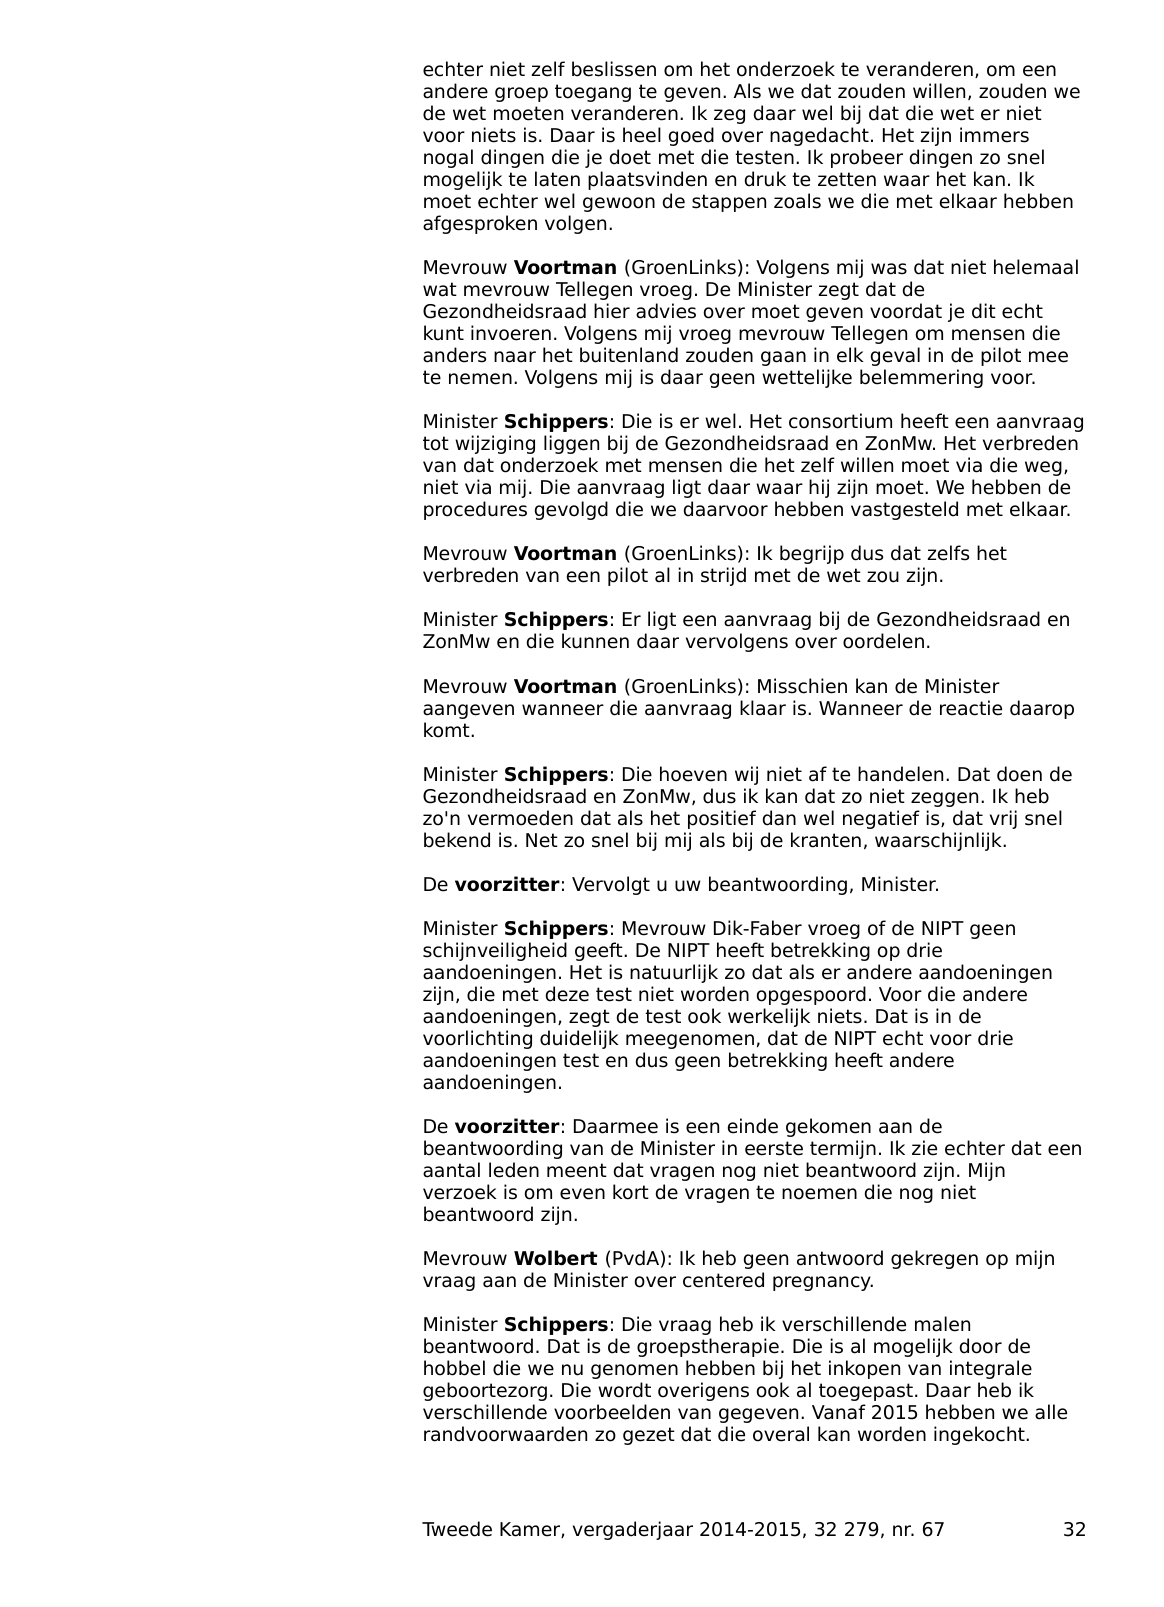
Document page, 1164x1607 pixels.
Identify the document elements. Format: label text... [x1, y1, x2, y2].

text Mevrouw Voortman (GroenLinks): Ik begrijp dus dat zelfs het verbreden van een pilot al in strijd met de wet zou zijn. [422, 543, 1087, 587]
text De voorzitter: Daarmee is een einde gekomen aan de beantwoording van de Minister in eerste termijn. Ik zie echter dat een aantal leden meent dat vragen nog niet beantwoord zijn. Mijn verzoek is om even kort de vragen te noemen die nog niet beantwoord zijn. [422, 1116, 1087, 1226]
text Mevrouw Wolbert (PvdA): Ik heb geen antwoord gekregen op mijn vraag aan de Minister over centered pregnancy. [422, 1248, 1087, 1292]
text Mevrouw Voortman (GroenLinks): Volgens mij was dat niet helemaal wat mevrouw Tellegen vroeg. De Minister zegt dat de Gezondheidsraad hier advies over moet geven voordat je dit echt kunt invoeren. Volgens mij vroeg mevrouw Tellegen om mensen die anders naar het buitenland zouden gaan in elk geval in de pilot mee te nemen. Volgens mij is daar geen wettelijke belemmering voor. [422, 257, 1087, 389]
text Minister Schippers: Die vraag heb ik verschillende malen beantwoord. Dat is de groepstherapie. Die is al mogelijk door de hobbel die we nu genomen hebben bij het inkopen van integrale geboortezorg. Die wordt overigens ook al toegepast. Daar heb ik verschillende voorbeelden van gegeven. Vanaf 2015 hebben we alle randvoorwaarden zo gezet dat die overal kan worden ingekocht. [422, 1314, 1087, 1446]
text Mevrouw Voortman (GroenLinks): Misschien kan de Minister aangeven wanneer die aanvraag klaar is. Wanneer de reactie daarop komt. [422, 676, 1087, 741]
text Minister Schippers: Er ligt een aanvraag bij de Gezondheidsraad en ZonMw en die kunnen daar vervolgens over oordelen. [422, 609, 1087, 653]
text Minister Schippers: Die is er wel. Het consortium heeft een aanvraag tot wijziging liggen bij de Gezondheidsraad en ZonMw. Het verbreden van dat onderzoek met mensen die het zelf willen moet via die weg, niet via mij. Die aanvraag ligt daar waar hij zijn moet. We hebben de procedures gevolgd die we daarvoor hebben vastgesteld met elkaar. [422, 411, 1087, 521]
text Minister Schippers: Die hoeven wij niet af te handelen. Dat doen de Gezondheidsraad en ZonMw, dus ik kan dat zo niet zeggen. Ik heb zo'n vermoeden dat als het positief dan wel negatief is, dat vrij snel bekend is. Net zo snel bij mij als bij de kranten, waarschijnlijk. [422, 764, 1087, 852]
text De voorzitter: Vervolgt u uw beantwoording, Minister. [422, 874, 1087, 896]
text Minister Schippers: Mevrouw Dik-Faber vroeg of de NIPT geen schijnveiligheid geeft. De NIPT heeft betrekking op drie aandoeningen. Het is natuurlijk zo dat als er andere aandoeningen zijn, die met deze test niet worden opgespoord. Voor die andere aandoeningen, zegt de test ook werkelijk niets. Dat is in de voorlichting duidelijk meegenomen, dat de NIPT echt voor drie aandoeningen test en dus geen betrekking heeft andere aandoeningen. [422, 918, 1087, 1094]
text echter niet zelf beslissen om het onderzoek te veranderen, om een andere groep toegang te geven. Als we dat zouden willen, zouden we de wet moeten veranderen. Ik zeg daar wel bij dat die wet er niet voor niets is. Daar is heel goed over nagedacht. Het zijn immers nogal dingen die je doet met die testen. Ik probeer dingen zo snel mogelijk te laten plaatsvinden en druk te zetten waar het kan. Ik moet echter wel gewoon de stappen zoals we die met elkaar hebben afgesproken volgen. [422, 59, 1087, 235]
